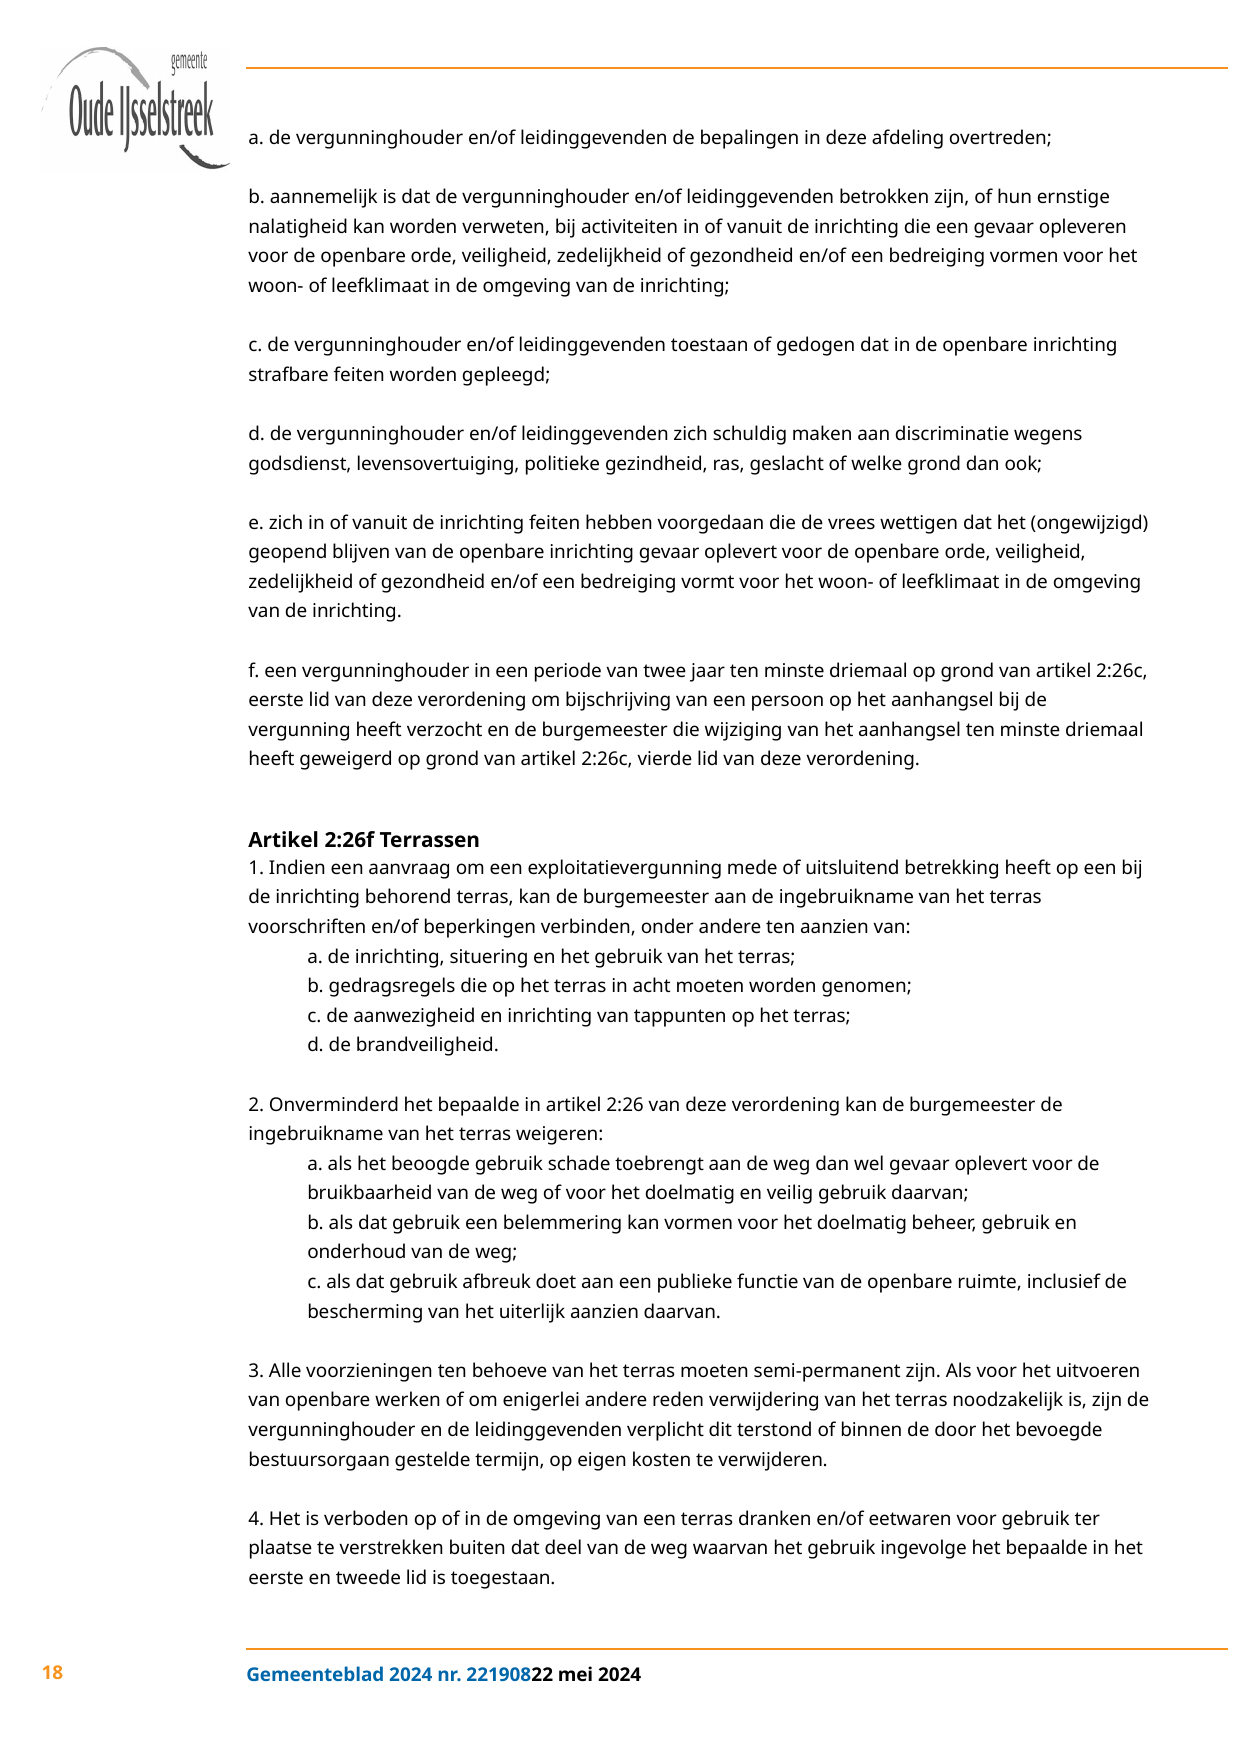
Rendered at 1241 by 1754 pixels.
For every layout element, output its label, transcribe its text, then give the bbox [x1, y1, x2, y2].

list d. de brandveiligheid. [248, 1032, 1152, 1057]
text 1. Indien een aanvraag om een exploitatievergunning mede of uitsluitend betrekking heeft op een bij de inrichting behorend terras, kan de burgemeester aan de ingebruikname van het terras voorschriften en/of beperkingen verbinden, onder andere ten aanzien van: [248, 854, 1152, 939]
list c. als dat gebruik afbreuk doet aan een publieke functie van de openbare ruimte, inclusief de bescherming van het uiterlijk aanzien daarvan. [248, 1268, 1152, 1323]
text f. een vergunninghouder in een periode van twee jaar ten minste driemaal op grond van artikel 2:26c, eerste lid van deze verordening om bijschrijving van een persoon op het aanhangsel bij de vergunning heeft verzocht en de burgemeester die wijziging van het aanhangsel ten minste driemaal heeft geweigerd op grond van artikel 2:26c, vierde lid van deze verordening. [248, 657, 1152, 771]
list a. de inrichting, situering en het gebruik van het terras; [248, 943, 1152, 968]
list b. als dat gebruik een belemmering kan vormen voor het doelmatig beheer, gebruik en onderhoud van de weg; [248, 1209, 1152, 1264]
list b. gedragsregels die op het terras in acht moeten worden genomen; [248, 972, 1152, 998]
text 3. Alle voorzieningen ten behoeve van het terras moeten semi-permanent zijn. Als voor het uitvoeren van openbare werken of om enigerlei andere reden verwijdering van het terras noodzakelijk is, zijn de vergunninghouder en de leidinggevenden verplicht dit terstond of binnen de door het bevoegde bestuursorgaan gestelde termijn, op eigen kosten te verwijderen. [248, 1357, 1152, 1471]
text c. de vergunninghouder en/of leidinggevenden toestaan of gedogen dat in de openbare inrichting strafbare feiten worden gepleegd; [248, 331, 1152, 387]
text Artikel 2:26f Terrassen [248, 826, 1152, 854]
list c. de aanwezigheid en inrichting van tappunten op het terras; [248, 1002, 1152, 1028]
text e. zich in of vanuit de inrichting feiten hebben voorgedaan die de vrees wettigen dat het (ongewijzigd) geopend blijven van de openbare inrichting gevaar oplevert voor de openbare orde, veiligheid, zedelijkheid of gezondheid en/of een bedreiging vormt voor het woon- of leefklimaat in de omgeving van de inrichting. [248, 509, 1152, 623]
text 2. Onverminderd het bepaalde in artikel 2:26 van deze verordening kan de burgemeester de ingebruikname van het terras weigeren: [248, 1091, 1152, 1146]
text b. aannemelijk is dat de vergunninghouder en/of leidinggevenden betrokken zijn, of hun ernstige nalatigheid kan worden verweten, bij activiteiten in of vanuit de inrichting die een gevaar opleveren voor de openbare orde, veiligheid, zedelijkheid of gezondheid en/of een bedreiging vormen voor het woon- of leefklimaat in de omgeving van de inrichting; [248, 183, 1152, 298]
text d. de vergunninghouder en/of leidinggevenden zich schuldig maken aan discriminatie wegens godsdienst, levensovertuiging, politieke gezindheid, ras, geslacht of welke grond dan ook; [248, 420, 1152, 476]
picture [41, 47, 231, 172]
text a. de vergunninghouder en/of leidinggevenden de bepalingen in deze afdeling overtreden; [248, 124, 1152, 150]
text 4. Het is verboden op of in de omgeving van een terras dranken en/of eetwaren voor gebruik ter plaatse te verstrekken buiten dat deel van de weg waarvan het gebruik ingevolge het bepaalde in het eerste en tweede lid is toegestaan. [248, 1505, 1152, 1590]
list a. als het beoogde gebruik schade toebrengt aan de weg dan wel gevaar oplevert voor de bruikbaarheid van de weg of voor het doelmatig en veilig gebruik daarvan; [248, 1150, 1152, 1205]
